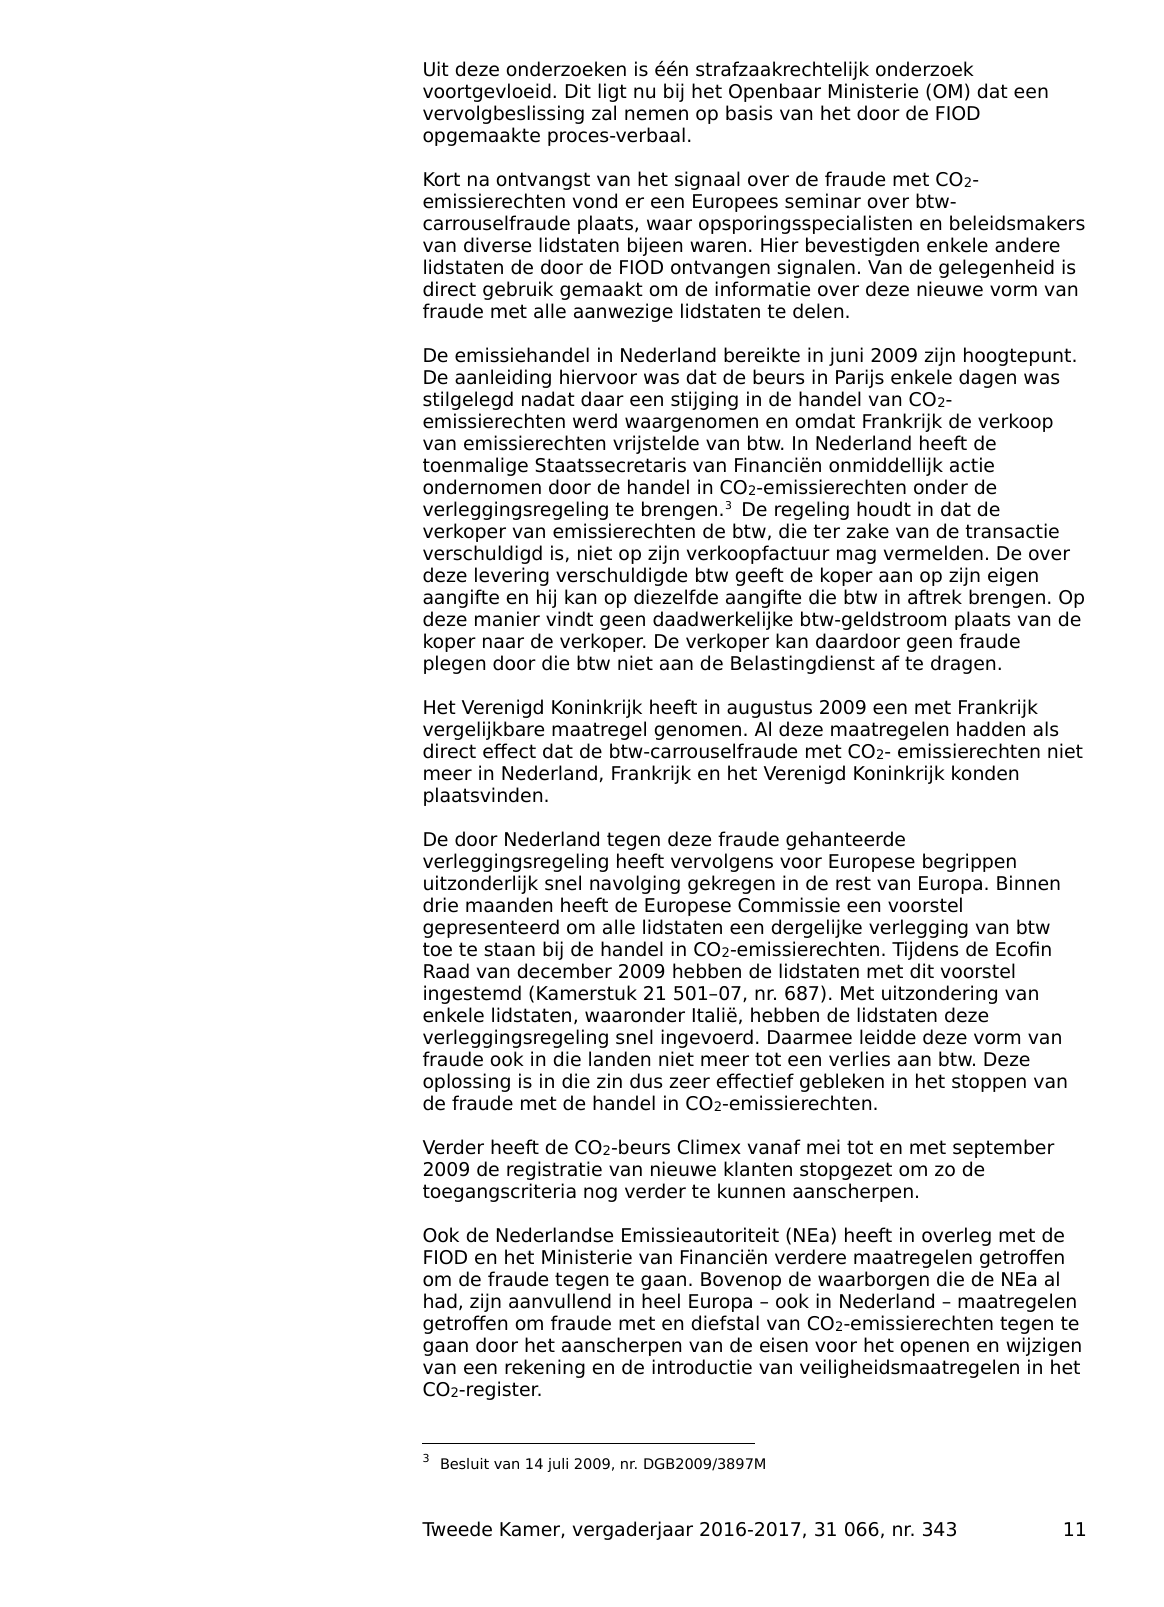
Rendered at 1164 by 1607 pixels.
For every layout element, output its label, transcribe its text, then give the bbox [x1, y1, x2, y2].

text Besluit van 14 juli 2009, nr. DGB2009/3897M [422, 1452, 1087, 1474]
text Verder heeft de CO2-beurs Climex vanaf mei tot en met september 2009 de registratie van nieuwe klanten stopgezet om zo de toegangscriteria nog verder te kunnen aanscherpen. [422, 1137, 1087, 1203]
text De door Nederland tegen deze fraude gehanteerde verleggingsregeling heeft vervolgens voor Europese begrippen uitzonderlijk snel navolging gekregen in de rest van Europa. Binnen drie maanden heeft de Europese Commissie een voorstel gepresenteerd om alle lidstaten een dergelijke verlegging van btw toe te staan bij de handel in CO2-emissierechten. Tijdens de Ecofin Raad van december 2009 hebben de lidstaten met dit voorstel ingestemd (Kamerstuk 21 501–07, nr. 687). Met uitzondering van enkele lidstaten, waaronder Italië, hebben de lidstaten deze verleggingsregeling snel ingevoerd. Daarmee leidde deze vorm van fraude ook in die landen niet meer tot een verlies aan btw. Deze oplossing is in die zin dus zeer effectief gebleken in het stoppen van de fraude met de handel in CO2-emissierechten. [422, 829, 1087, 1115]
text De emissiehandel in Nederland bereikte in juni 2009 zijn hoogtepunt. De aanleiding hiervoor was dat de beurs in Parijs enkele dagen was stilgelegd nadat daar een stijging in de handel van CO2-emissierechten werd waargenomen en omdat Frankrijk de verkoop van emissierechten vrijstelde van btw. In Nederland heeft de toenmalige Staatssecretaris van Financiën onmiddellijk actie ondernomen door de handel in CO2-emissierechten onder de verleggingsregeling te brengen. De regeling houdt in dat de verkoper van emissierechten de btw, die ter zake van de transactie verschuldigd is, niet op zijn verkoopfactuur mag vermelden. De over deze levering verschuldigde btw geeft de koper aan op zijn eigen aangifte en hij kan op diezelfde aangifte die btw in aftrek brengen. Op deze manier vindt geen daadwerkelijke btw-geldstroom plaats van de koper naar de verkoper. De verkoper kan daardoor geen fraude plegen door die btw niet aan de Belastingdienst af te dragen. [422, 345, 1087, 675]
text Uit deze onderzoeken is één strafzaakrechtelijk onderzoek voortgevloeid. Dit ligt nu bij het Openbaar Ministerie (OM) dat een vervolgbeslissing zal nemen op basis van het door de FIOD opgemaakte proces-verbaal. [422, 59, 1087, 147]
text Ook de Nederlandse Emissieautoriteit (NEa) heeft in overleg met de FIOD en het Ministerie van Financiën verdere maatregelen getroffen om de fraude tegen te gaan. Bovenop de waarborgen die de NEa al had, zijn aanvullend in heel Europa – ook in Nederland – maatregelen getroffen om fraude met en diefstal van CO2-emissierechten tegen te gaan door het aanscherpen van de eisen voor het openen en wijzigen van een rekening en de introductie van veiligheidsmaatregelen in het CO2-register. [422, 1225, 1087, 1401]
text Kort na ontvangst van het signaal over de fraude met CO2-emissierechten vond er een Europees seminar over btw-carrouselfraude plaats, waar opsporingsspecialisten en beleidsmakers van diverse lidstaten bijeen waren. Hier bevestigden enkele andere lidstaten de door de FIOD ontvangen signalen. Van de gelegenheid is direct gebruik gemaakt om de informatie over deze nieuwe vorm van fraude met alle aanwezige lidstaten te delen. [422, 169, 1087, 323]
text Het Verenigd Koninkrijk heeft in augustus 2009 een met Frankrijk vergelijkbare maatregel genomen. Al deze maatregelen hadden als direct effect dat de btw-carrouselfraude met CO2- emissierechten niet meer in Nederland, Frankrijk en het Verenigd Koninkrijk konden plaatsvinden. [422, 697, 1087, 807]
